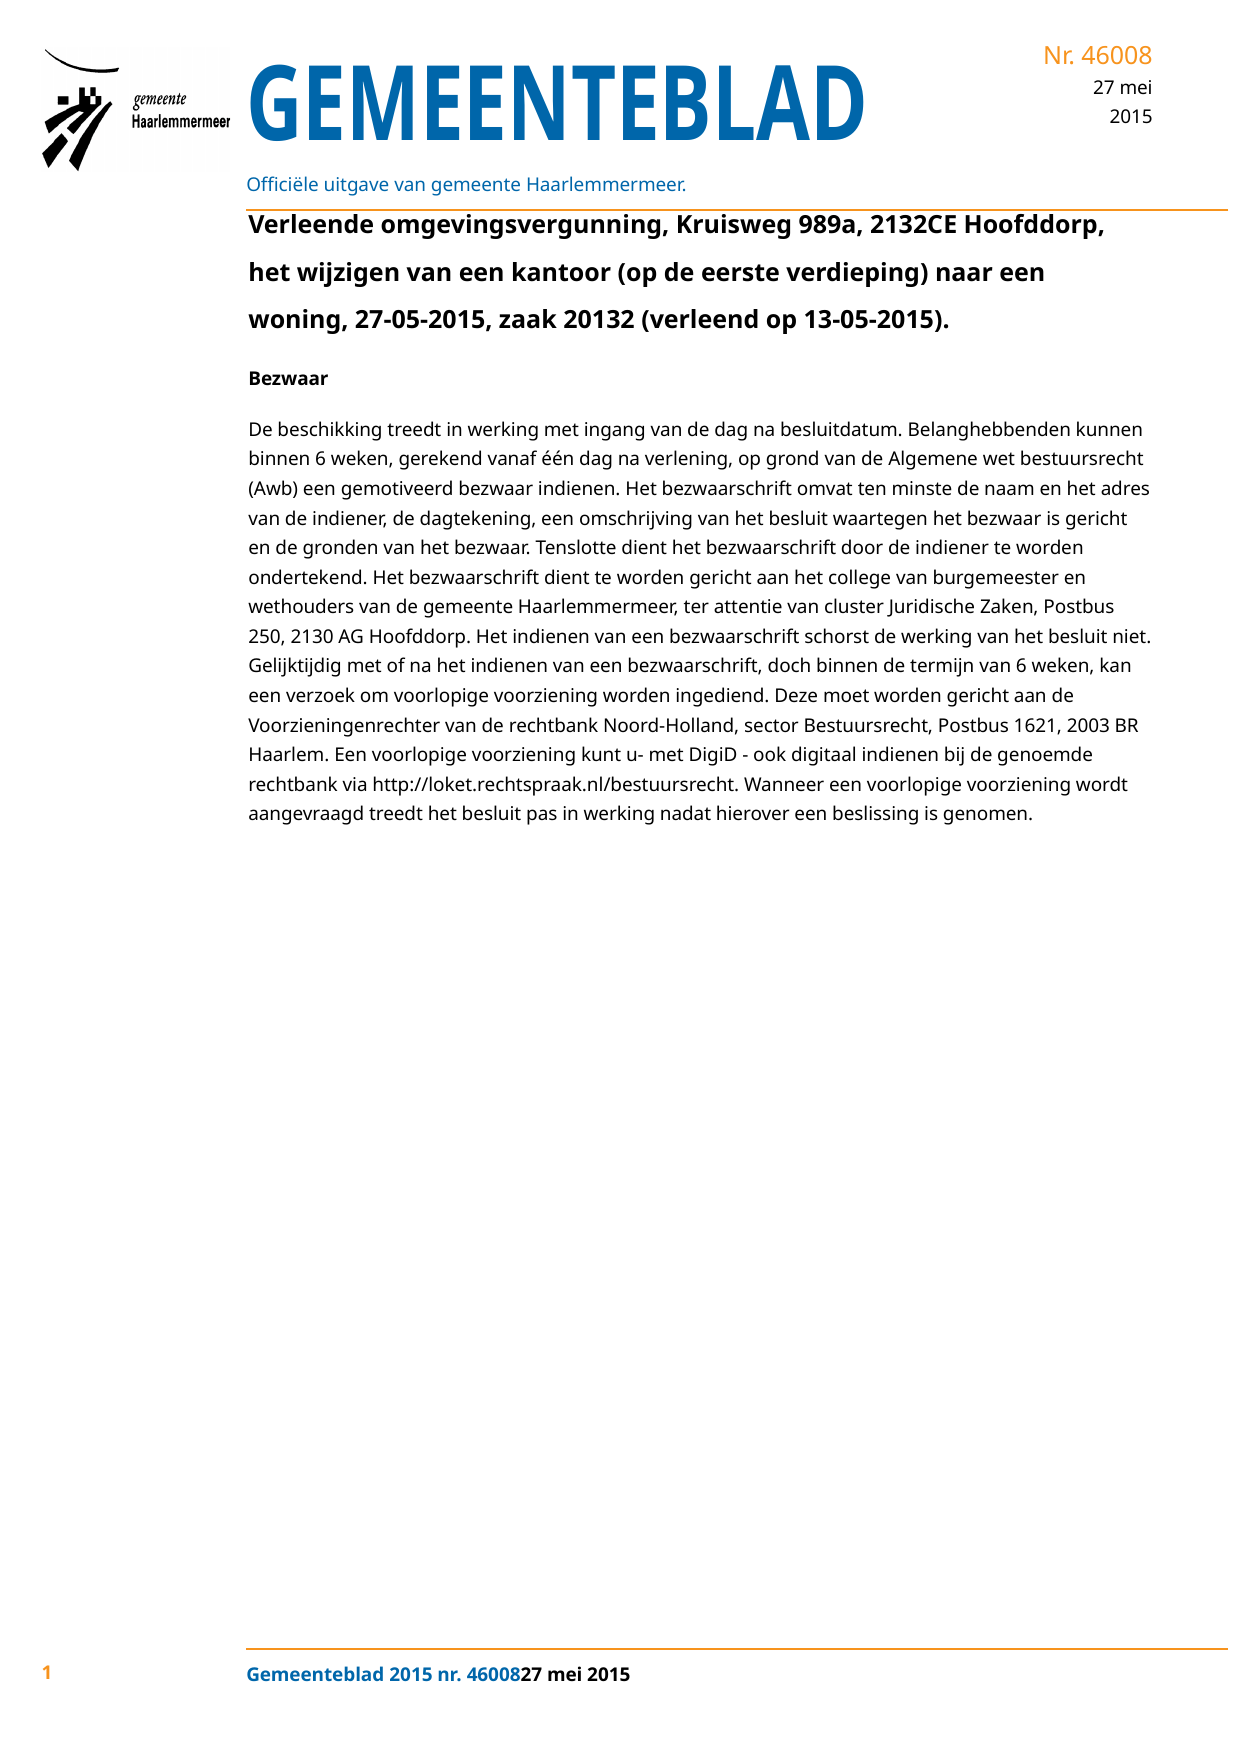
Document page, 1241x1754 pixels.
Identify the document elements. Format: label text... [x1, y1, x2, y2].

text Verleende omgevingsvergunning, Kruisweg 989a, 2132CE Hoofddorp, het wijzigen van een kantoor (op de eerste verdieping) naar een woning, 27-05-2015, zaak 20132 (verleend op 13-05-2015). [248, 211, 1152, 336]
text De beschikking treedt in werking met ingang van de dag na besluitdatum. Belanghebbenden kunnen binnen 6 weken, gerekend vanaf één dag na verlening, op grond van de Algemene wet bestuursrecht (Awb) een gemotiveerd bezwaar indienen. Het bezwaarschrift omvat ten minste de naam en het adres van de indiener, de dagtekening, een omschrijving van het besluit waartegen het bezwaar is gericht en de gronden van het bezwaar. Tenslotte dient het bezwaarschrift door de indiener te worden ondertekend. Het bezwaarschrift dient te worden gericht aan het college van burgemeester en wethouders van de gemeente Haarlemmermeer, ter attentie van cluster Juridische Zaken, Postbus 250, 2130 AG Hoofddorp. Het indienen van een bezwaarschrift schorst de werking van het besluit niet. Gelijktijdig met of na het indienen van een bezwaarschrift, doch binnen de termijn van 6 weken, kan een verzoek om voorlopige voorziening worden ingediend. Deze moet worden gericht aan de Voorzieningenrechter van de rechtbank Noord-Holland, sector Bestuursrecht, Postbus 1621, 2003 BR Haarlem. Een voorlopige voorziening kunt u- met DigiD - ook digitaal indienen bij de genoemde rechtbank via http://loket.rechtspraak.nl/bestuursrecht. Wanneer een voorlopige voorziening wordt aangevraagd treedt het besluit pas in werking nadat hierover een beslissing is genomen. [248, 416, 1152, 826]
picture [41, 47, 231, 172]
text Bezwaar [248, 366, 1152, 391]
